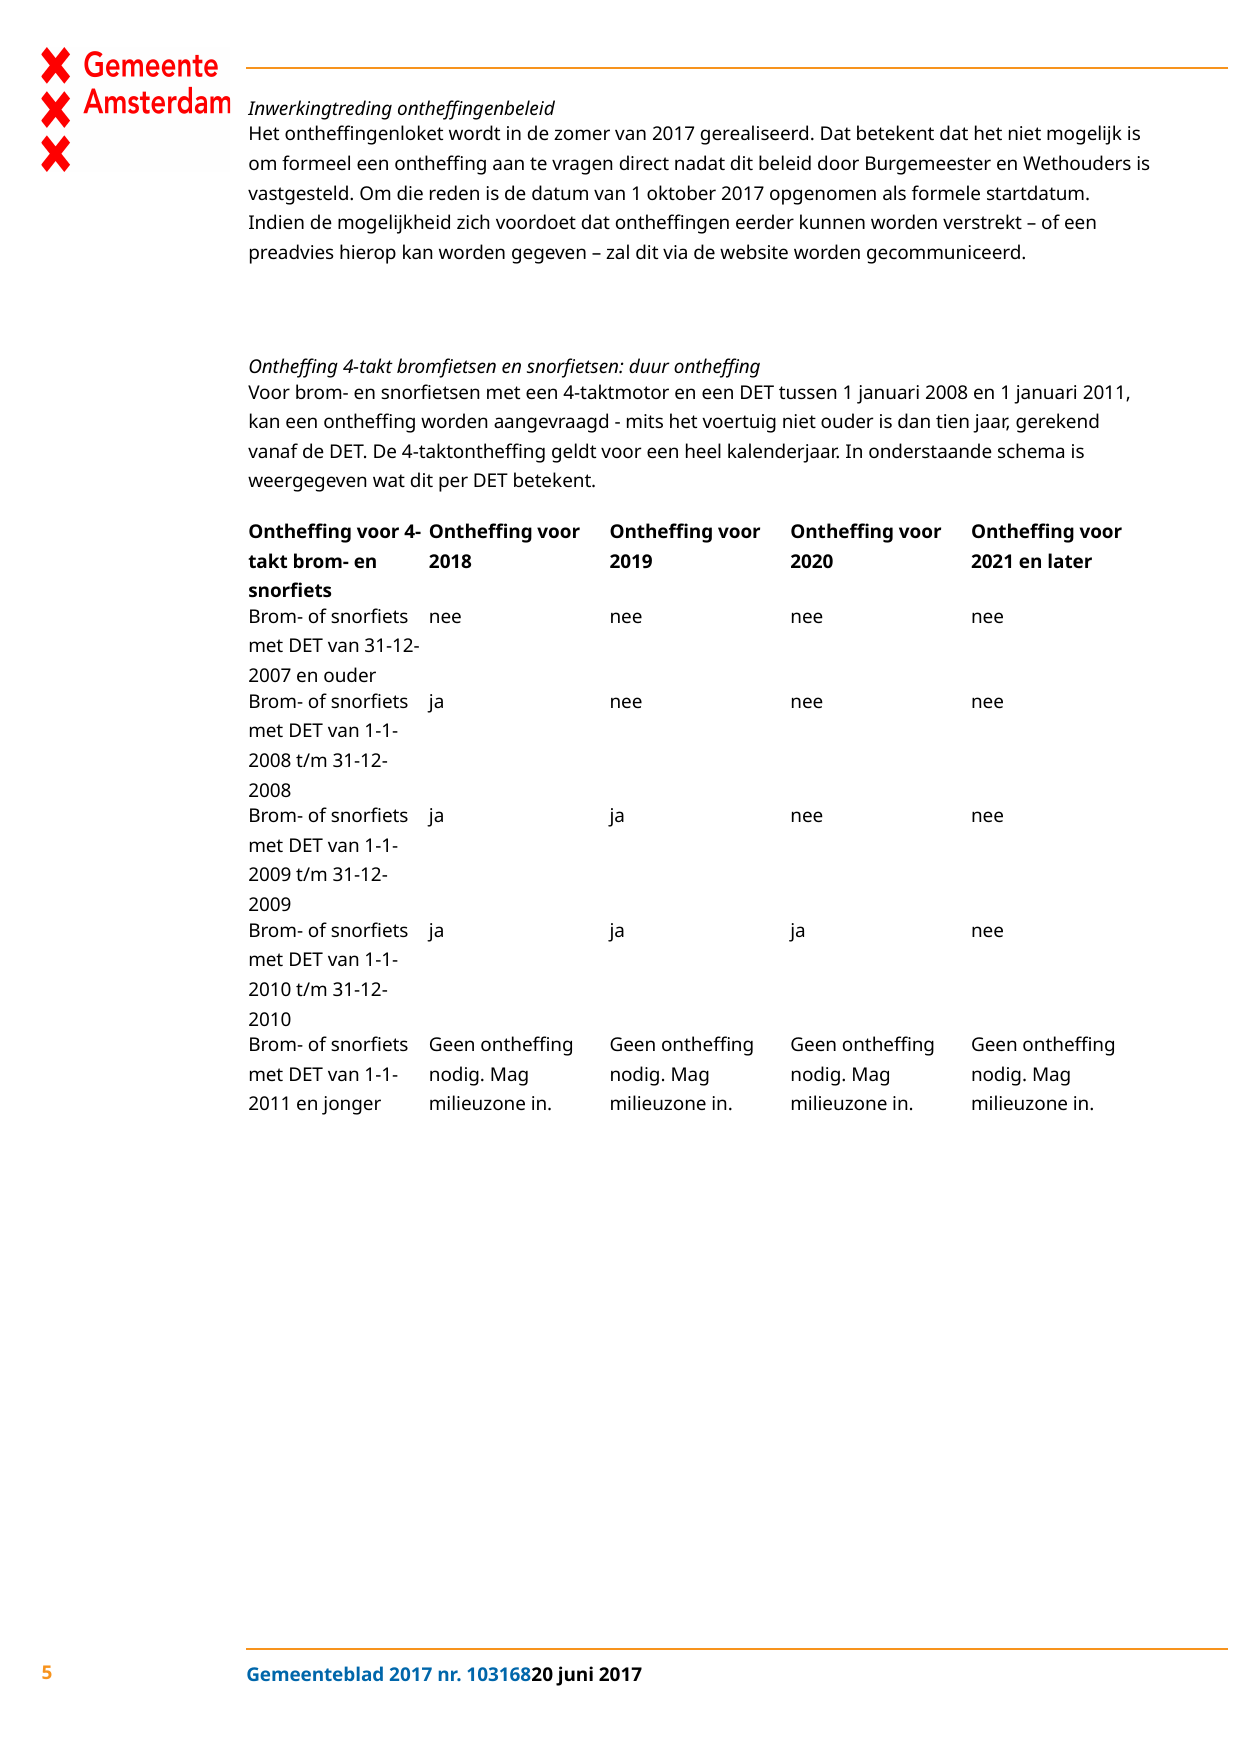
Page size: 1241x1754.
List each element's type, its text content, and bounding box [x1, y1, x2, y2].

table_cell ja [609, 917, 790, 1031]
table_header Ontheffing voor 2020 [790, 518, 971, 603]
text Ontheffing 4-takt bromfietsen en snorfietsen: duur ontheffing [248, 353, 1152, 379]
table_cell ja [429, 917, 609, 1031]
table_cell nee [971, 803, 1152, 917]
table_header Ontheffing voor 2019 [609, 518, 790, 603]
table_cell nee [609, 688, 790, 802]
table_cell Geen ontheffing nodig. Mag milieuzone in. [790, 1031, 971, 1116]
table_cell Brom- of snorfiets met DET van 1-1-2011 en jonger [248, 1031, 429, 1116]
table_header Ontheffing voor 2021 en later [971, 518, 1152, 603]
picture [41, 47, 231, 172]
table_header Ontheffing voor 2018 [429, 518, 609, 603]
table_cell nee [790, 803, 971, 917]
text Voor brom- en snorfietsen met een 4-taktmotor en een DET tussen 1 januari 2008 en 1 januari 2011, kan een ontheffing worden aangevraagd - mits het voertuig niet ouder is dan tien jaar, gerekend vanaf de DET. De 4-taktontheffing geldt voor een heel kalenderjaar. In onderstaande schema is weergegeven wat dit per DET betekent. [248, 379, 1152, 493]
table_cell ja [429, 803, 609, 917]
table_cell Brom- of snorfiets met DET van 31-12-2007 en ouder [248, 603, 429, 688]
table_cell Brom- of snorfiets met DET van 1-1-2009 t/m 31-12-2009 [248, 803, 429, 917]
table_cell nee [971, 603, 1152, 688]
table_cell Geen ontheffing nodig. Mag milieuzone in. [609, 1031, 790, 1116]
table_cell nee [790, 688, 971, 802]
table_cell nee [609, 603, 790, 688]
text Het ontheffingenloket wordt in de zomer van 2017 gerealiseerd. Dat betekent dat het niet mogelijk is om formeel een ontheffing aan te vragen direct nadat dit beleid door Burgemeester en Wethouders is vastgesteld. Om die reden is de datum van 1 oktober 2017 opgenomen als formele startdatum. Indien de mogelijkheid zich voordoet dat ontheffingen eerder kunnen worden verstrekt – of een preadvies hierop kan worden gegeven – zal dit via de website worden gecommuniceerd. [248, 121, 1152, 264]
table_cell nee [971, 688, 1152, 802]
table_header Ontheffing voor 4-takt brom- en snorfiets [248, 518, 429, 603]
table_cell nee [971, 917, 1152, 1031]
table_cell ja [429, 688, 609, 802]
table_cell Geen ontheffing nodig. Mag milieuzone in. [971, 1031, 1152, 1116]
table_cell Brom- of snorfiets met DET van 1-1-2010 t/m 31-12-2010 [248, 917, 429, 1031]
table_cell ja [790, 917, 971, 1031]
table_cell ja [609, 803, 790, 917]
table_cell Brom- of snorfiets met DET van 1-1-2008 t/m 31-12-2008 [248, 688, 429, 802]
table_cell Geen ontheffing nodig. Mag milieuzone in. [429, 1031, 609, 1116]
table_cell nee [790, 603, 971, 688]
text Inwerkingtreding ontheffingenbeleid [248, 95, 1152, 121]
table_cell nee [429, 603, 609, 688]
